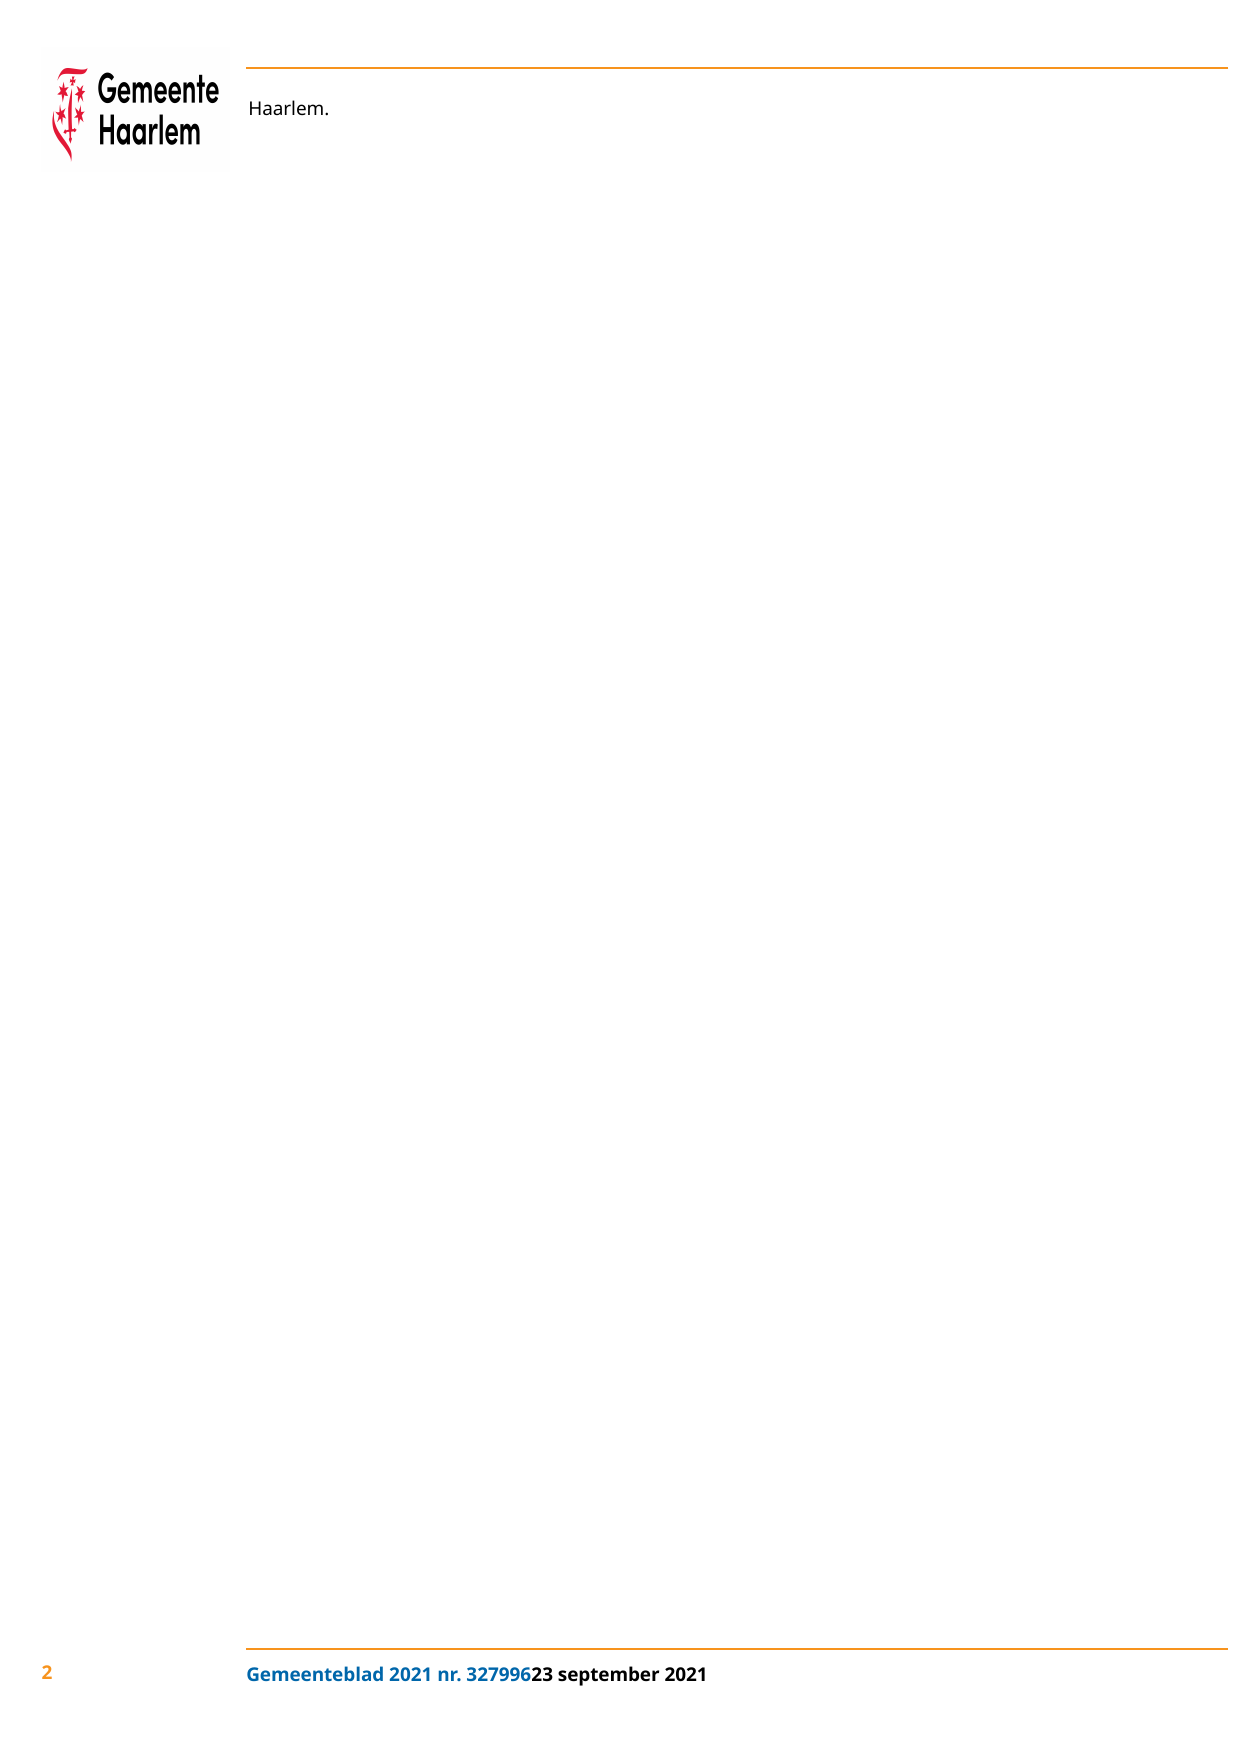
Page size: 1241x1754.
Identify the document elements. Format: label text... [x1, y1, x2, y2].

text Haarlem. [248, 95, 1152, 121]
picture [41, 47, 231, 172]
